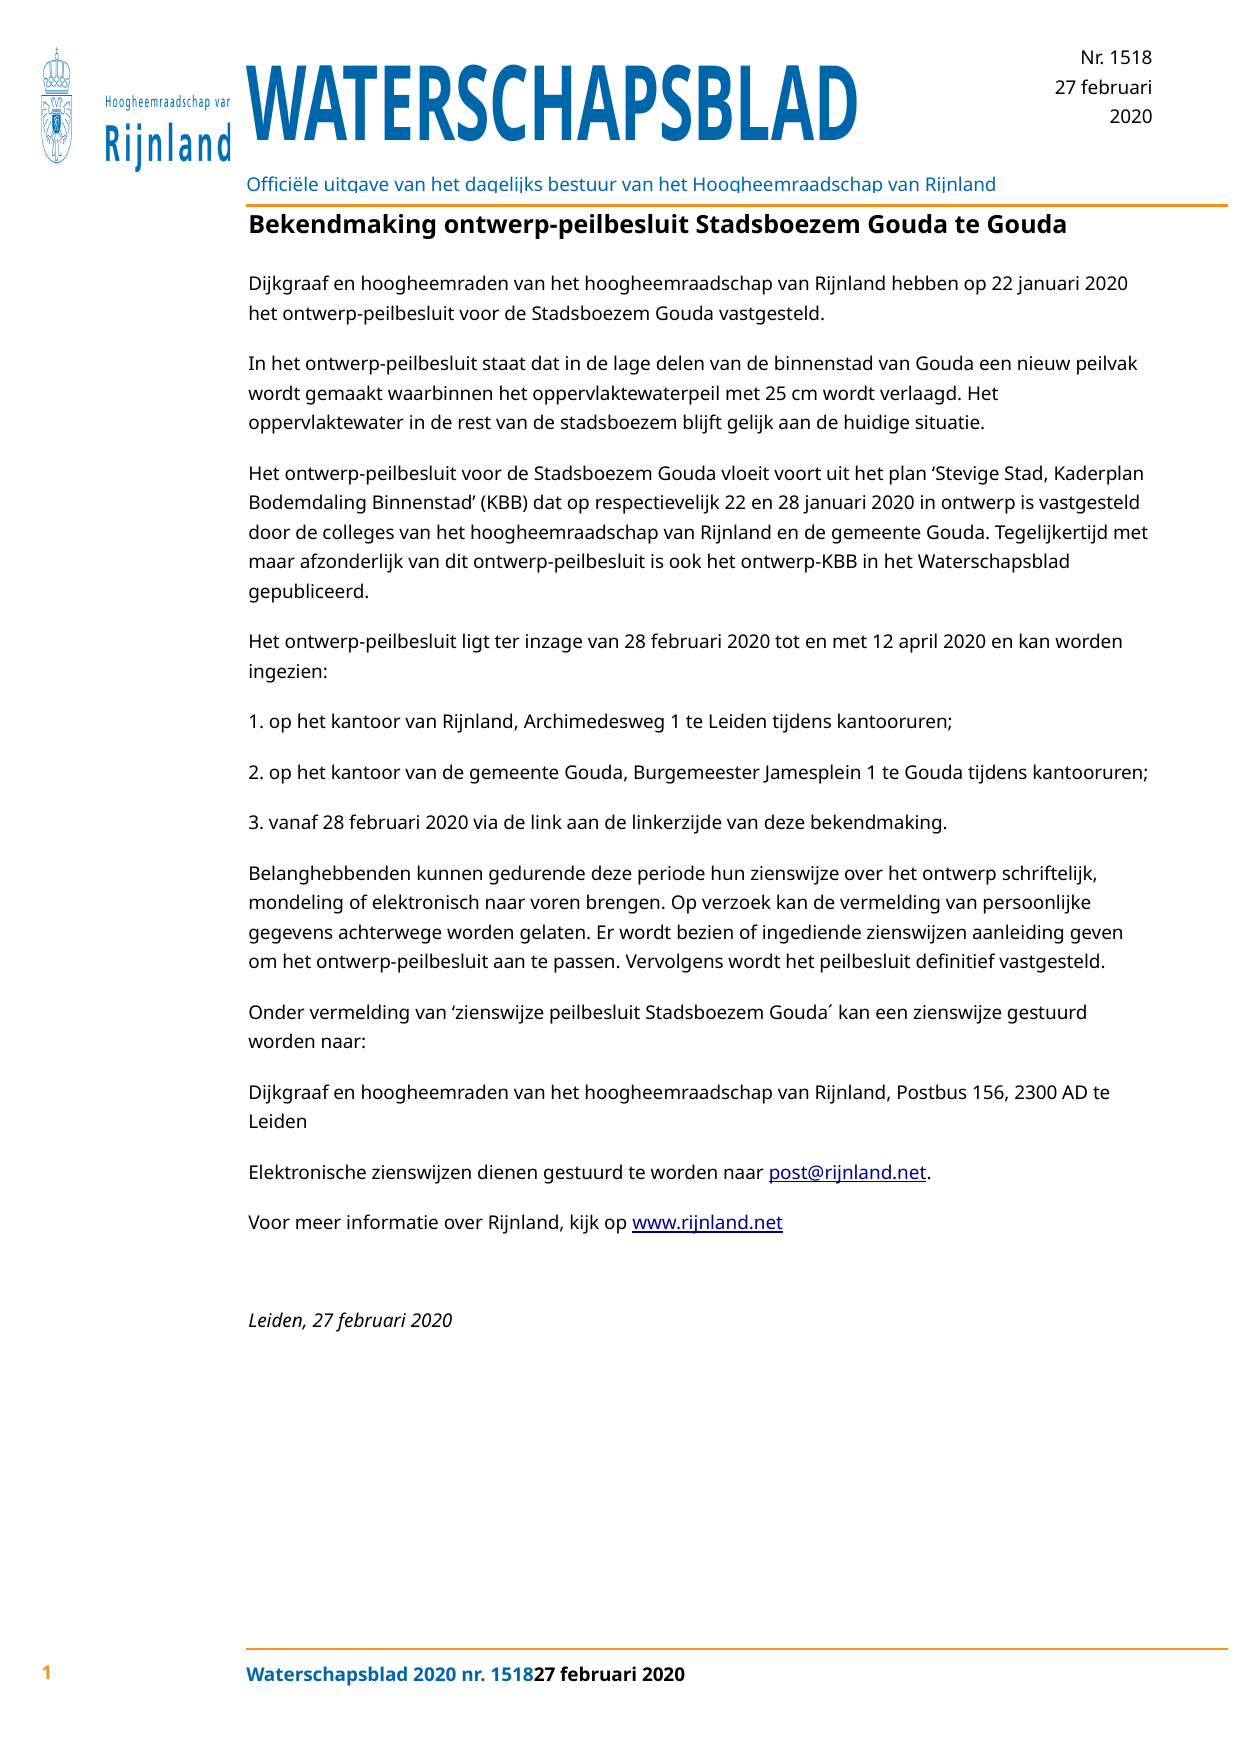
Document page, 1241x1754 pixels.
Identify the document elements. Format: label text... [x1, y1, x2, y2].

text 2. op het kantoor van de gemeente Gouda, Burgemeester Jamesplein 1 te Gouda tijdens kantooruren; [248, 759, 1152, 785]
text 1. op het kantoor van Rijnland, Archimedesweg 1 te Leiden tijdens kantooruren; [248, 709, 1152, 734]
text Onder vermelding van ‘zienswijze peilbesluit Stadsboezem Gouda´ kan een zienswijze gestuurd worden naar: [248, 999, 1152, 1054]
text Het ontwerp-peilbesluit ligt ter inzage van 28 februari 2020 tot en met 12 april 2020 en kan worden ingezien: [248, 629, 1152, 684]
text Elektronische zienswijzen dienen gestuurd te worden naar post@rijnland.net. [248, 1159, 1152, 1185]
text Belanghebbenden kunnen gedurende deze periode hun zienswijze over het ontwerp schriftelijk, mondeling of elektronisch naar voren brengen. Op verzoek kan de vermelding van persoonlijke gegevens achterwege worden gelaten. Er wordt bezien of ingediende zienswijzen aanleiding geven om het ontwerp-peilbesluit aan te passen. Vervolgens wordt het peilbesluit definitief vastgesteld. [248, 860, 1152, 974]
text Het ontwerp-peilbesluit voor de Stadsboezem Gouda vloeit voort uit het plan ‘Stevige Stad, Kaderplan Bodemdaling Binnenstad’ (KBB) dat op respectievelijk 22 en 28 januari 2020 in ontwerp is vastgesteld door de colleges van het hoogheemraadschap van Rijnland en de gemeente Gouda. Tegelijkertijd met maar afzonderlijk van dit ontwerp-peilbesluit is ook het ontwerp-KBB in het Waterschapsblad gepubliceerd. [248, 460, 1152, 604]
text Bekendmaking ontwerp-peilbesluit Stadsboezem Gouda te Gouda [248, 207, 1152, 241]
text In het ontwerp-peilbesluit staat dat in de lage delen van de binnenstad van Gouda een nieuw peilvak wordt gemaakt waarbinnen het oppervlaktewaterpeil met 25 cm wordt verlaagd. Het oppervlaktewater in de rest van de stadsboezem blijft gelijk aan de huidige situatie. [248, 350, 1152, 435]
text Leiden, 27 februari 2020 [248, 1308, 1152, 1333]
text Dijkgraaf en hoogheemraden van het hoogheemraadschap van Rijnland hebben op 22 januari 2020 het ontwerp-peilbesluit voor de Stadsboezem Gouda vastgesteld. [248, 270, 1152, 326]
text 3. vanaf 28 februari 2020 via de link aan de linkerzijde van deze bekendmaking. [248, 809, 1152, 835]
text Dijkgraaf en hoogheemraden van het hoogheemraadschap van Rijnland, Postbus 156, 2300 AD te Leiden [248, 1079, 1152, 1134]
picture [41, 47, 231, 172]
text Voor meer informatie over Rijnland, kijk op www.rijnland.net [248, 1209, 1152, 1235]
